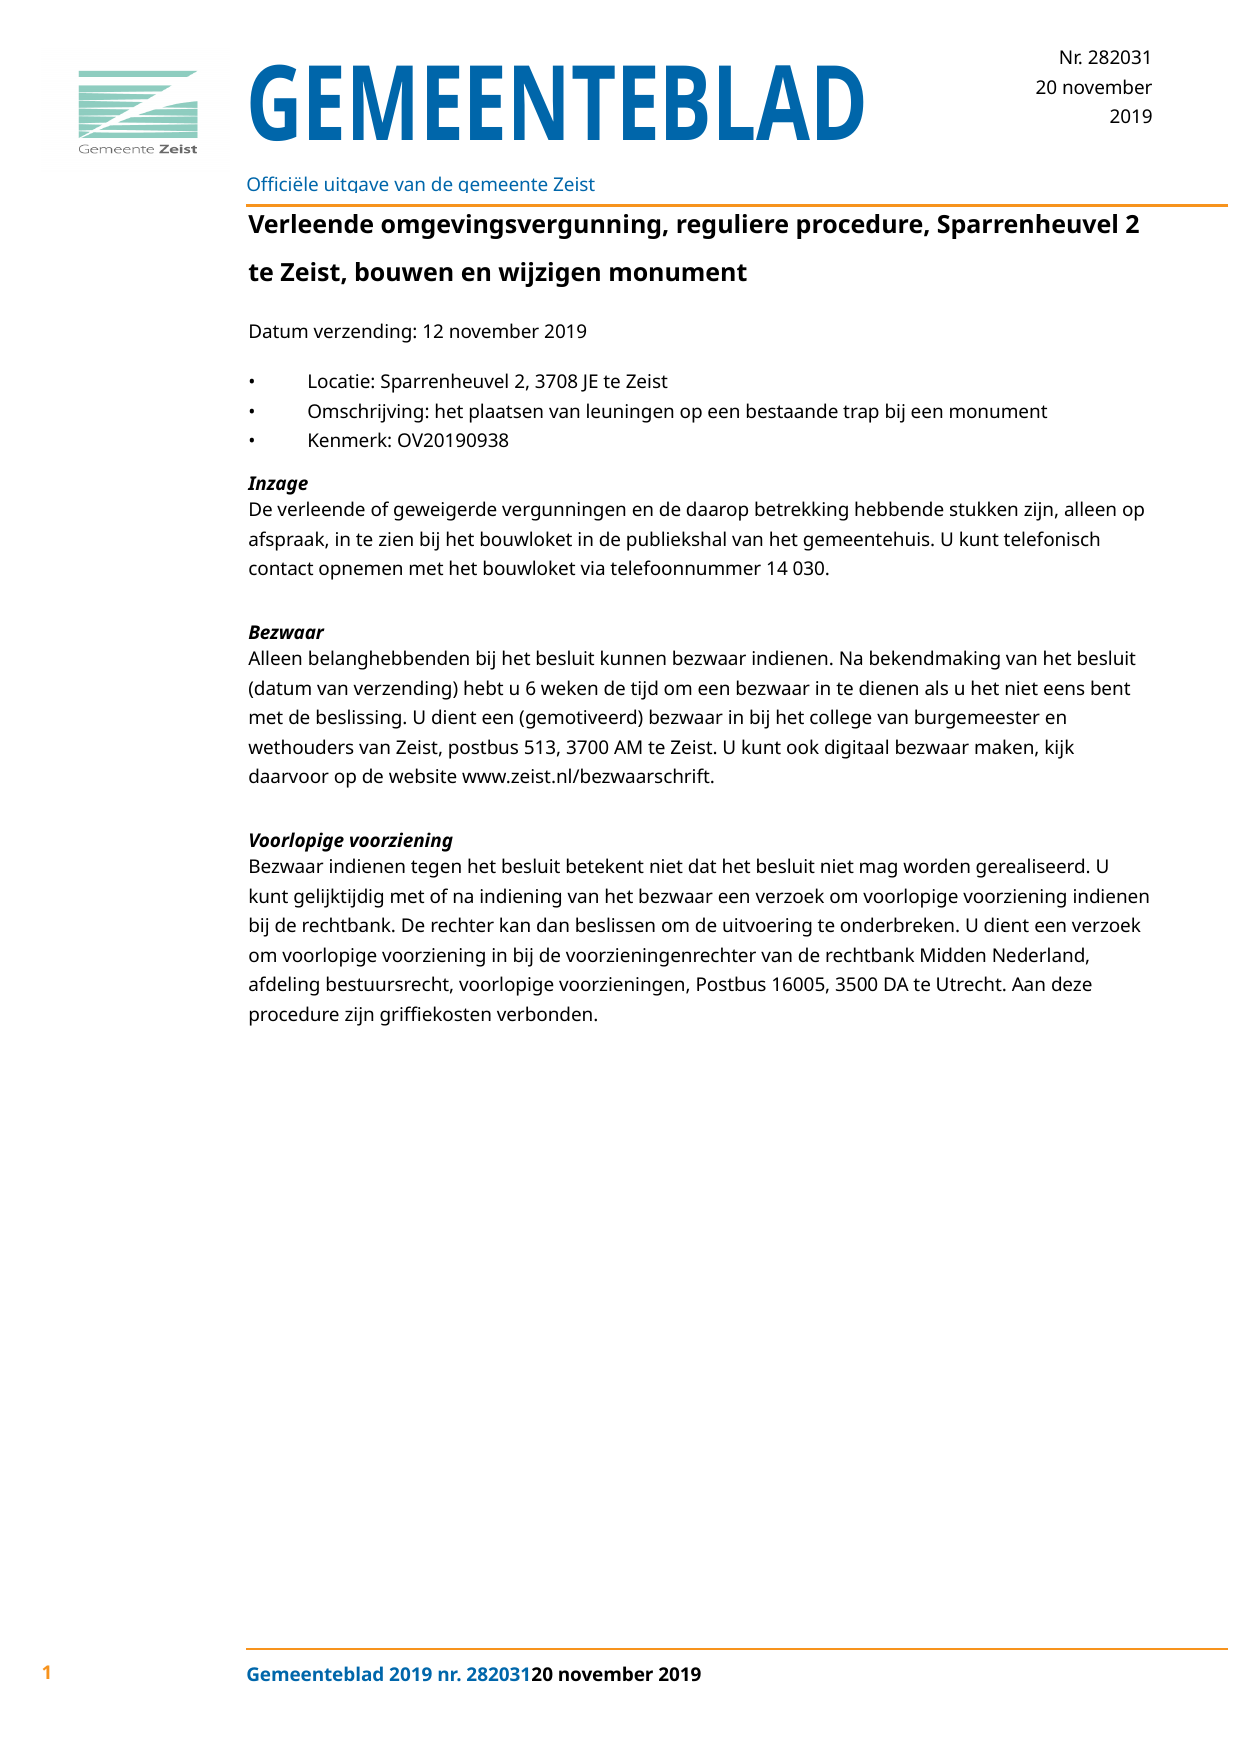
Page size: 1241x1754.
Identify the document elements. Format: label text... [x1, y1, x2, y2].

list Omschrijving: het plaatsen van leuningen op een bestaande trap bij een monument [248, 398, 1152, 424]
list Locatie: Sparrenheuvel 2, 3708 JE te Zeist [248, 368, 1152, 394]
text Inzage [248, 471, 1152, 496]
text Alleen belanghebbenden bij het besluit kunnen bezwaar indienen. Na bekendmaking van het besluit (datum van verzending) hebt u 6 weken de tijd om een bezwaar in te dienen als u het niet eens bent met de beslissing. U dient een (gemotiveerd) bezwaar in bij het college van burgemeester en wethouders van Zeist, postbus 513, 3700 AM te Zeist. U kunt ook digitaal bezwaar maken, kijk daarvoor op de website www.zeist.nl/bezwaarschrift. [248, 645, 1152, 789]
text Voorlopige voorziening [248, 827, 1152, 853]
text De verleende of geweigerde vergunningen en de daarop betrekking hebbende stukken zijn, alleen op afspraak, in te zien bij het bouwloket in de publiekshal van het gemeentehuis. U kunt telefonisch contact opnemen met het bouwloket via telefoonnummer 14 030. [248, 496, 1152, 581]
text Bezwaar indienen tegen het besluit betekent niet dat het besluit niet mag worden gerealiseerd. U kunt gelijktijdig met of na indiening van het bezwaar een verzoek om voorlopige voorziening indienen bij de rechtbank. De rechter kan dan beslissen om de uitvoering te onderbreken. U dient een verzoek om voorlopige voorziening in bij de voorzieningenrechter van de rechtbank Midden Nederland, afdeling bestuursrecht, voorlopige voorzieningen, Postbus 16005, 3500 DA te Utrecht. Aan deze procedure zijn griffiekosten verbonden. [248, 853, 1152, 1027]
text Datum verzending: 12 november 2019 [248, 318, 1152, 344]
text Verleende omgevingsvergunning, reguliere procedure, Sparrenheuvel 2 te Zeist, bouwen en wijzigen monument [248, 207, 1152, 288]
list Kenmerk: OV20190938 [248, 427, 1152, 453]
picture [41, 47, 231, 172]
text Bezwaar [248, 619, 1152, 645]
